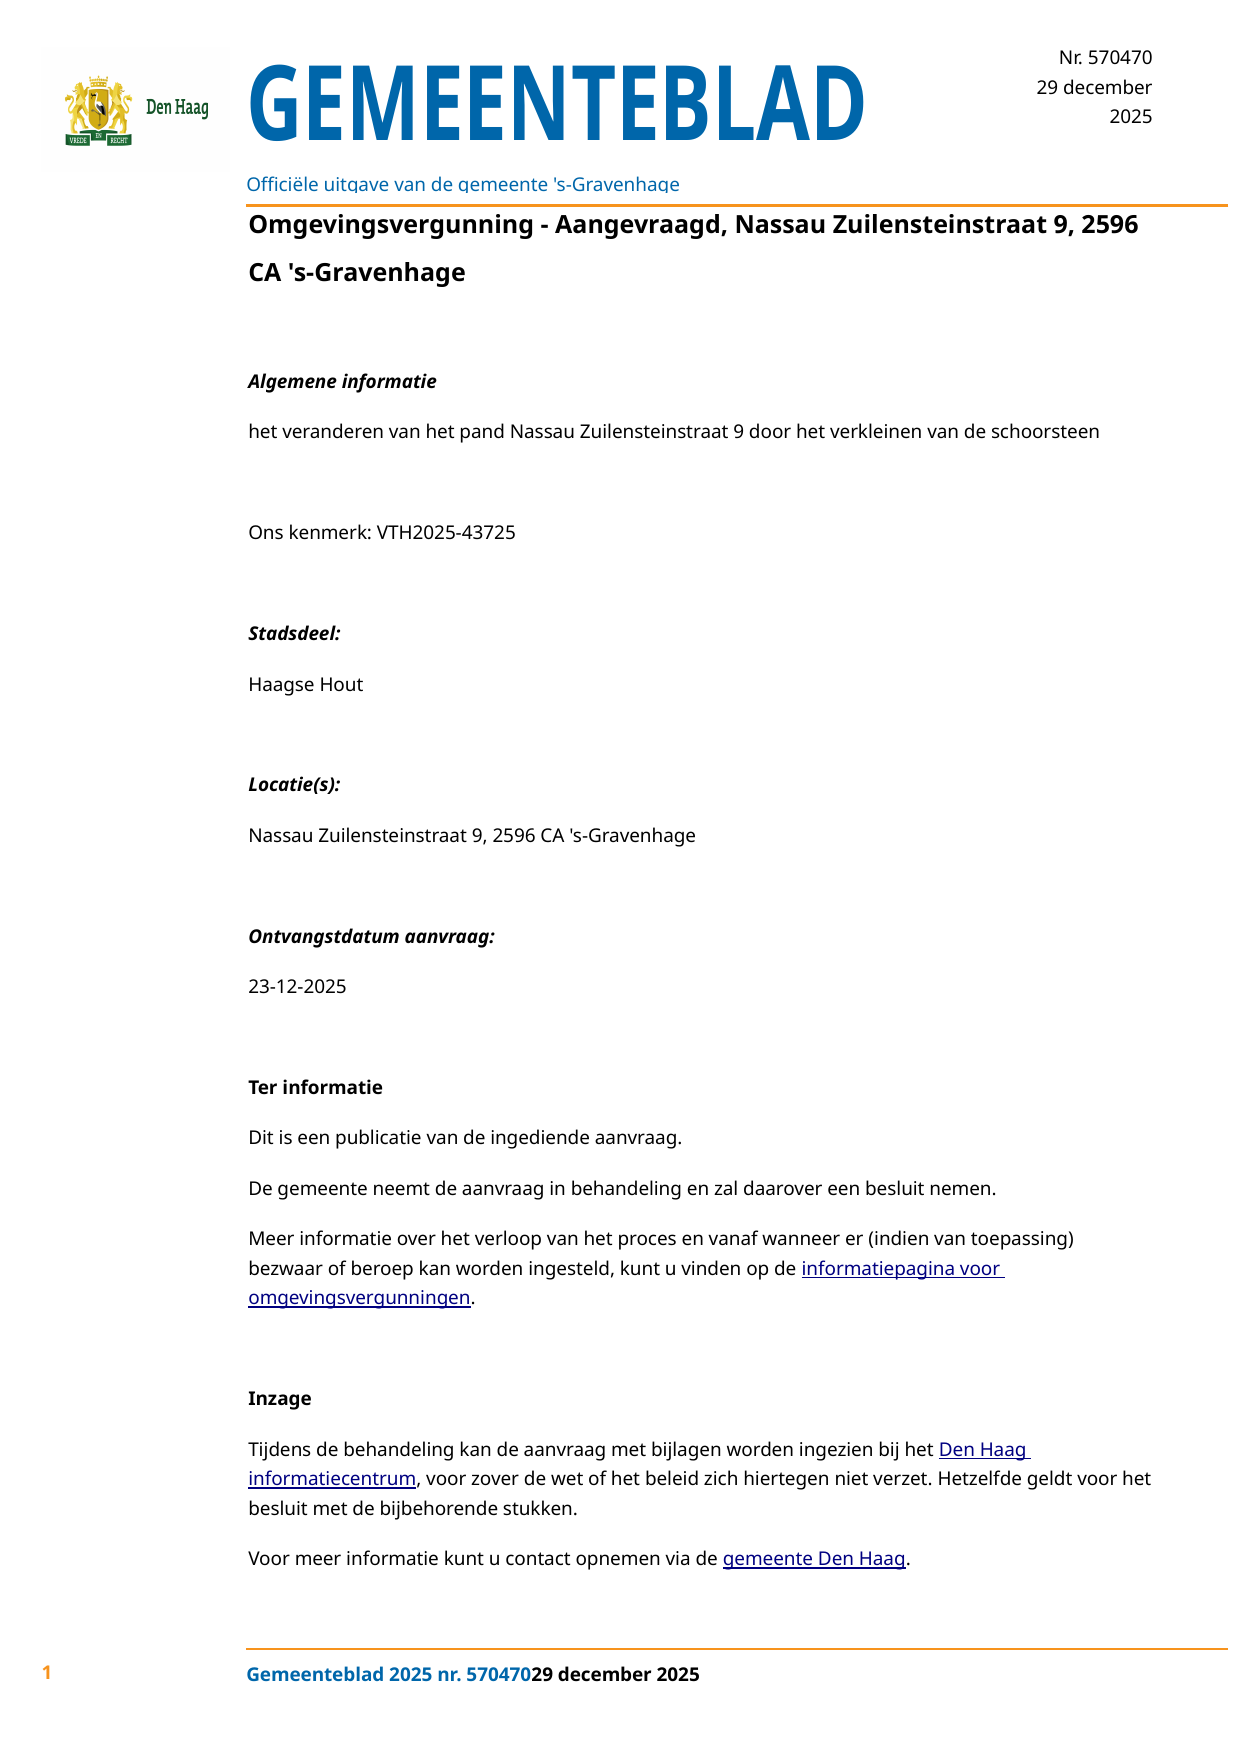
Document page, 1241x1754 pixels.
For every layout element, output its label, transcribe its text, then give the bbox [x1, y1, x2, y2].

text Dit is een publicatie van de ingediende aanvraag. [248, 1124, 1152, 1150]
text Inzage [248, 1385, 1152, 1411]
text De gemeente neemt de aanvraag in behandeling en zal daarover een besluit nemen. [248, 1175, 1152, 1201]
text Haagse Hout [248, 671, 1152, 697]
text Omgevingsvergunning - Aangevraagd, Nassau Zuilensteinstraat 9, 2596 CA 's-Gravenhage [248, 207, 1152, 288]
text Nassau Zuilensteinstraat 9, 2596 CA 's-Gravenhage [248, 822, 1152, 848]
text het veranderen van het pand Nassau Zuilensteinstraat 9 door het verkleinen van de schoorsteen [248, 419, 1152, 444]
text Algemene informatie [248, 368, 1152, 394]
picture [41, 47, 231, 172]
text Tijdens de behandeling kan de aanvraag met bijlagen worden ingezien bij het Den Haag informatiecentrum, voor zover de wet of het beleid zich hiertegen niet verzet. Hetzelfde geldt voor het besluit met de bijbehorende stukken. [248, 1436, 1152, 1521]
text Locatie(s): [248, 772, 1152, 797]
text Meer informatie over het verloop van het proces en vanaf wanneer er (indien van toepassing) bezwaar of beroep kan worden ingesteld, kunt u vinden op de informatiepagina voor omgevingsvergunningen. [248, 1225, 1152, 1310]
text Stadsdeel: [248, 620, 1152, 646]
text Ontvangstdatum aanvraag: [248, 923, 1152, 949]
text 23-12-2025 [248, 973, 1152, 999]
text Ter informatie [248, 1074, 1152, 1100]
text Ons kenmerk: VTH2025-43725 [248, 519, 1152, 545]
text Voor meer informatie kunt u contact opnemen via de gemeente Den Haag. [248, 1545, 1152, 1571]
